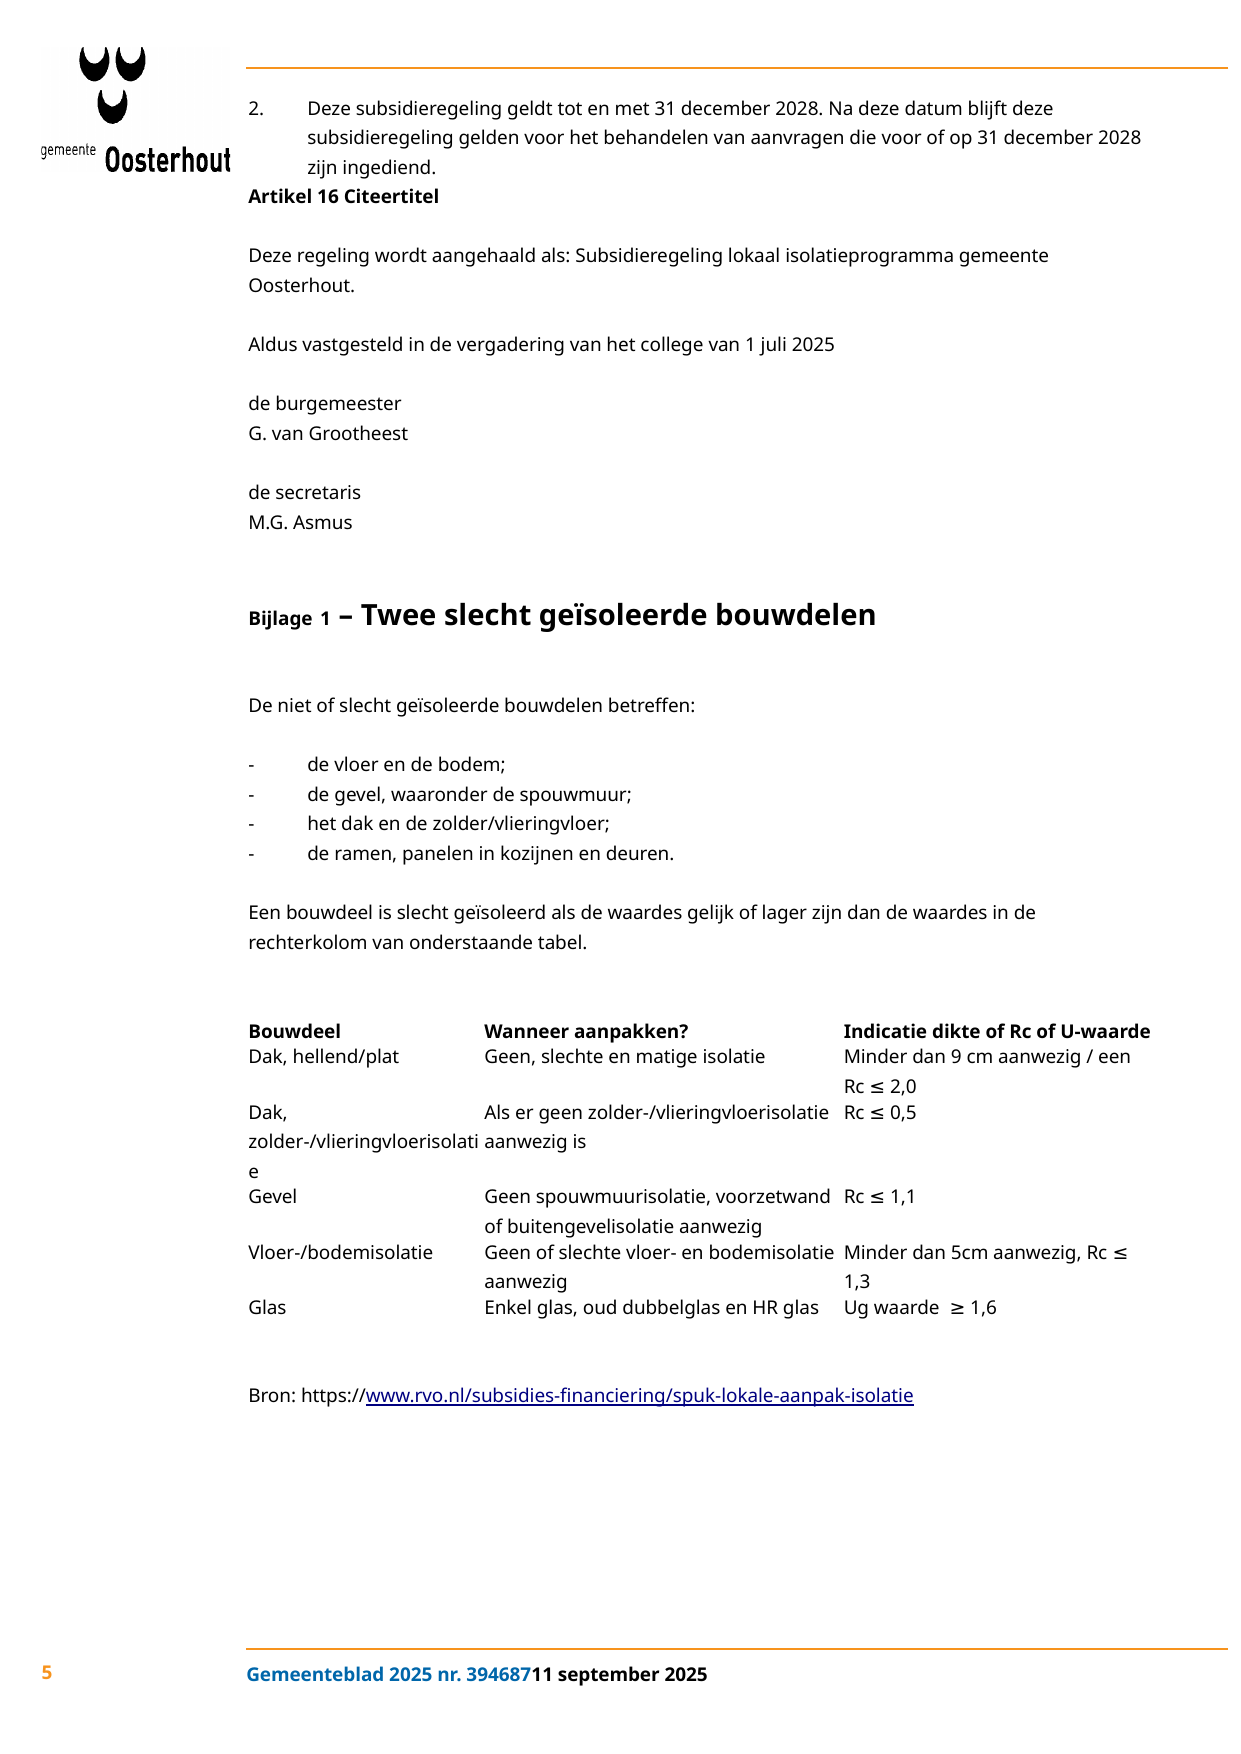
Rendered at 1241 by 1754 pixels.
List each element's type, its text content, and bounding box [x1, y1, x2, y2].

table_cell Rc ≤ 1,1 [844, 1184, 1152, 1239]
table_header Wanneer aanpakken? [484, 1018, 843, 1043]
text Bron: https://www.rvo.nl/subsidies-financiering/spuk-lokale-aanpak-isolatie [248, 1382, 1152, 1408]
list de vloer en de bodem; [248, 751, 1152, 777]
table_header Bouwdeel [248, 1018, 484, 1043]
table_cell Glas [248, 1294, 484, 1320]
text de secretaris [248, 479, 1152, 505]
table_cell Gevel [248, 1184, 484, 1239]
text Aldus vastgesteld in de vergadering van het college van 1 juli 2025 [248, 331, 1152, 357]
table_cell Vloer-/bodemisolatie [248, 1239, 484, 1294]
table_cell Geen spouwmuurisolatie, voorzetwand of buitengevelisolatie aanwezig [484, 1184, 843, 1239]
table_cell Als er geen zolder-/vlieringvloerisolatie aanwezig is [484, 1099, 843, 1184]
table_cell Minder dan 9 cm aanwezig / een Rc ≤ 2,0 [844, 1044, 1152, 1099]
text Deze regeling wordt aangehaald als: Subsidieregeling lokaal isolatieprogramma gemeente Oosterhout. [248, 243, 1152, 298]
list de gevel, waaronder de spouwmuur; [248, 781, 1152, 807]
text Bijlage 1 – Twee slecht geïsoleerde bouwdelen [248, 594, 1152, 633]
picture [41, 47, 231, 172]
text De niet of slecht geïsoleerde bouwdelen betreffen: [248, 692, 1152, 718]
table_cell Geen, slechte en matige isolatie [484, 1044, 843, 1099]
table_cell Rc ≤ 0,5 [844, 1099, 1152, 1184]
list de ramen, panelen in kozijnen en deuren. [248, 840, 1152, 866]
list het dak en de zolder/vlieringvloer; [248, 811, 1152, 836]
text Artikel 16 Citeertitel [248, 183, 1152, 209]
table_cell Geen of slechte vloer- en bodemisolatie aanwezig [484, 1239, 843, 1294]
list Deze subsidieregeling geldt tot en met 31 december 2028. Na deze datum blijft deze subsidieregeling gelden voor het behandelen van aanvragen die voor of op 31 december 2028 zijn ingediend. [248, 95, 1152, 180]
table_header Indicatie dikte of Rc of U-waarde [844, 1018, 1152, 1043]
table_cell Dak, zolder-/vlieringvloerisolatie [248, 1099, 484, 1184]
table_cell Ug waarde ≥ 1,6 [844, 1294, 1152, 1320]
table_cell Enkel glas, oud dubbelglas en HR glas [484, 1294, 843, 1320]
table_cell Dak, hellend/plat [248, 1044, 484, 1099]
table_cell Minder dan 5cm aanwezig, Rc ≤ 1,3 [844, 1239, 1152, 1294]
text M.G. Asmus [248, 509, 1152, 535]
text de burgemeester [248, 391, 1152, 416]
text Een bouwdeel is slecht geïsoleerd als de waardes gelijk of lager zijn dan de waardes in de rechterkolom van onderstaande tabel. [248, 899, 1152, 955]
text G. van Grootheest [248, 420, 1152, 446]
